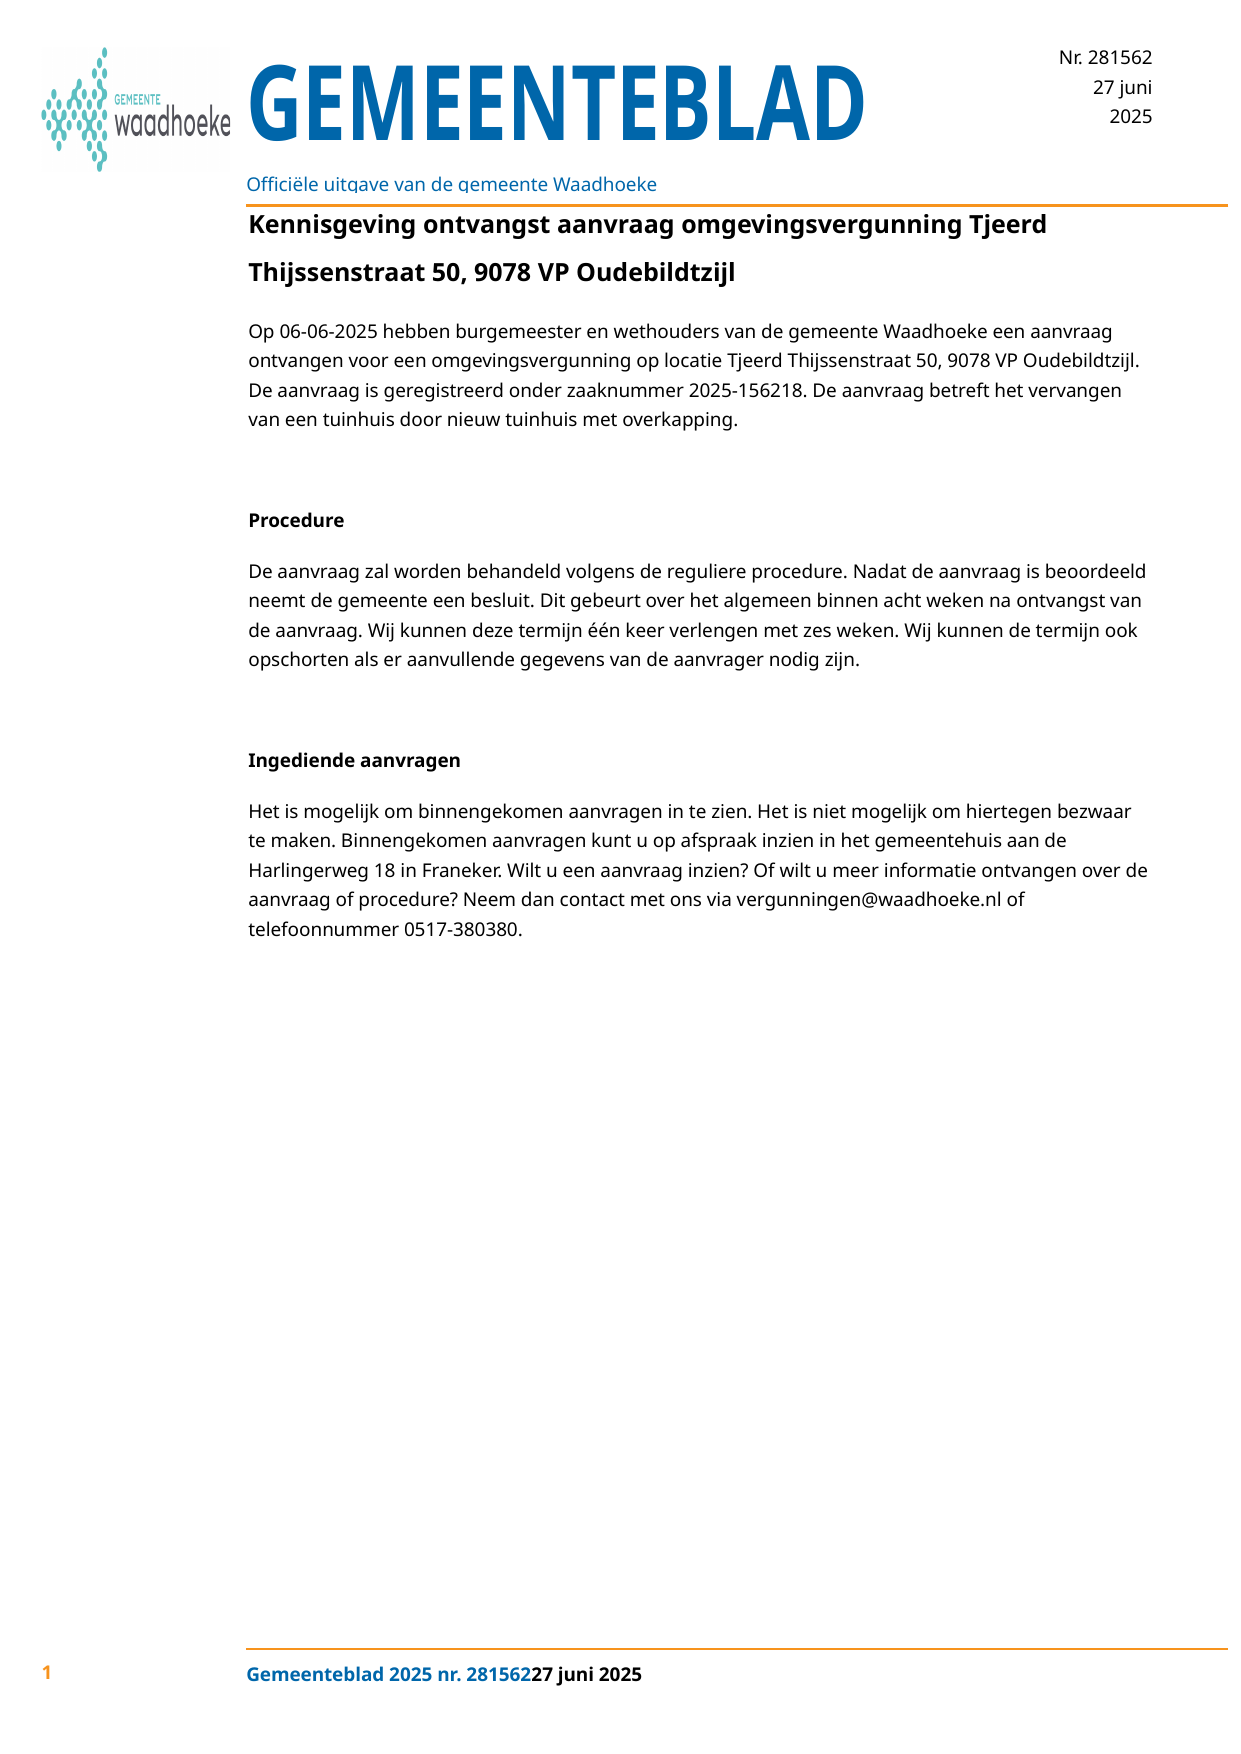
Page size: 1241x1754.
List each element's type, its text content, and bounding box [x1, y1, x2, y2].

text Kennisgeving ontvangst aanvraag omgevingsvergunning Tjeerd Thijssenstraat 50, 9078 VP Oudebildtzijl [248, 207, 1152, 288]
text De aanvraag zal worden behandeld volgens de reguliere procedure. Nadat de aanvraag is beoordeeld neemt de gemeente een besluit. Dit gebeurt over het algemeen binnen acht weken na ontvangst van de aanvraag. Wij kunnen deze termijn één keer verlengen met zes weken. Wij kunnen de termijn ook opschorten als er aanvullende gegevens van de aanvrager nodig zijn. [248, 558, 1152, 672]
text Het is mogelijk om binnengekomen aanvragen in te zien. Het is niet mogelijk om hiertegen bezwaar te maken. Binnengekomen aanvragen kunt u op afspraak inzien in het gemeentehuis aan de Harlingerweg 18 in Franeker. Wilt u een aanvraag inzien? Of wilt u meer informatie ontvangen over de aanvraag of procedure? Neem dan contact met ons via vergunningen@waadhoeke.nl of telefoonnummer 0517-380380. [248, 798, 1152, 942]
picture [41, 47, 231, 172]
text Op 06-06-2025 hebben burgemeester en wethouders van de gemeente Waadhoeke een aanvraag ontvangen voor een omgevingsvergunning op locatie Tjeerd Thijssenstraat 50, 9078 VP Oudebildtzijl. De aanvraag is geregistreerd onder zaaknummer 2025-156218. De aanvraag betreft het vervangen van een tuinhuis door nieuw tuinhuis met overkapping. [248, 318, 1152, 432]
text Ingediende aanvragen [248, 747, 1152, 773]
text Procedure [248, 507, 1152, 533]
